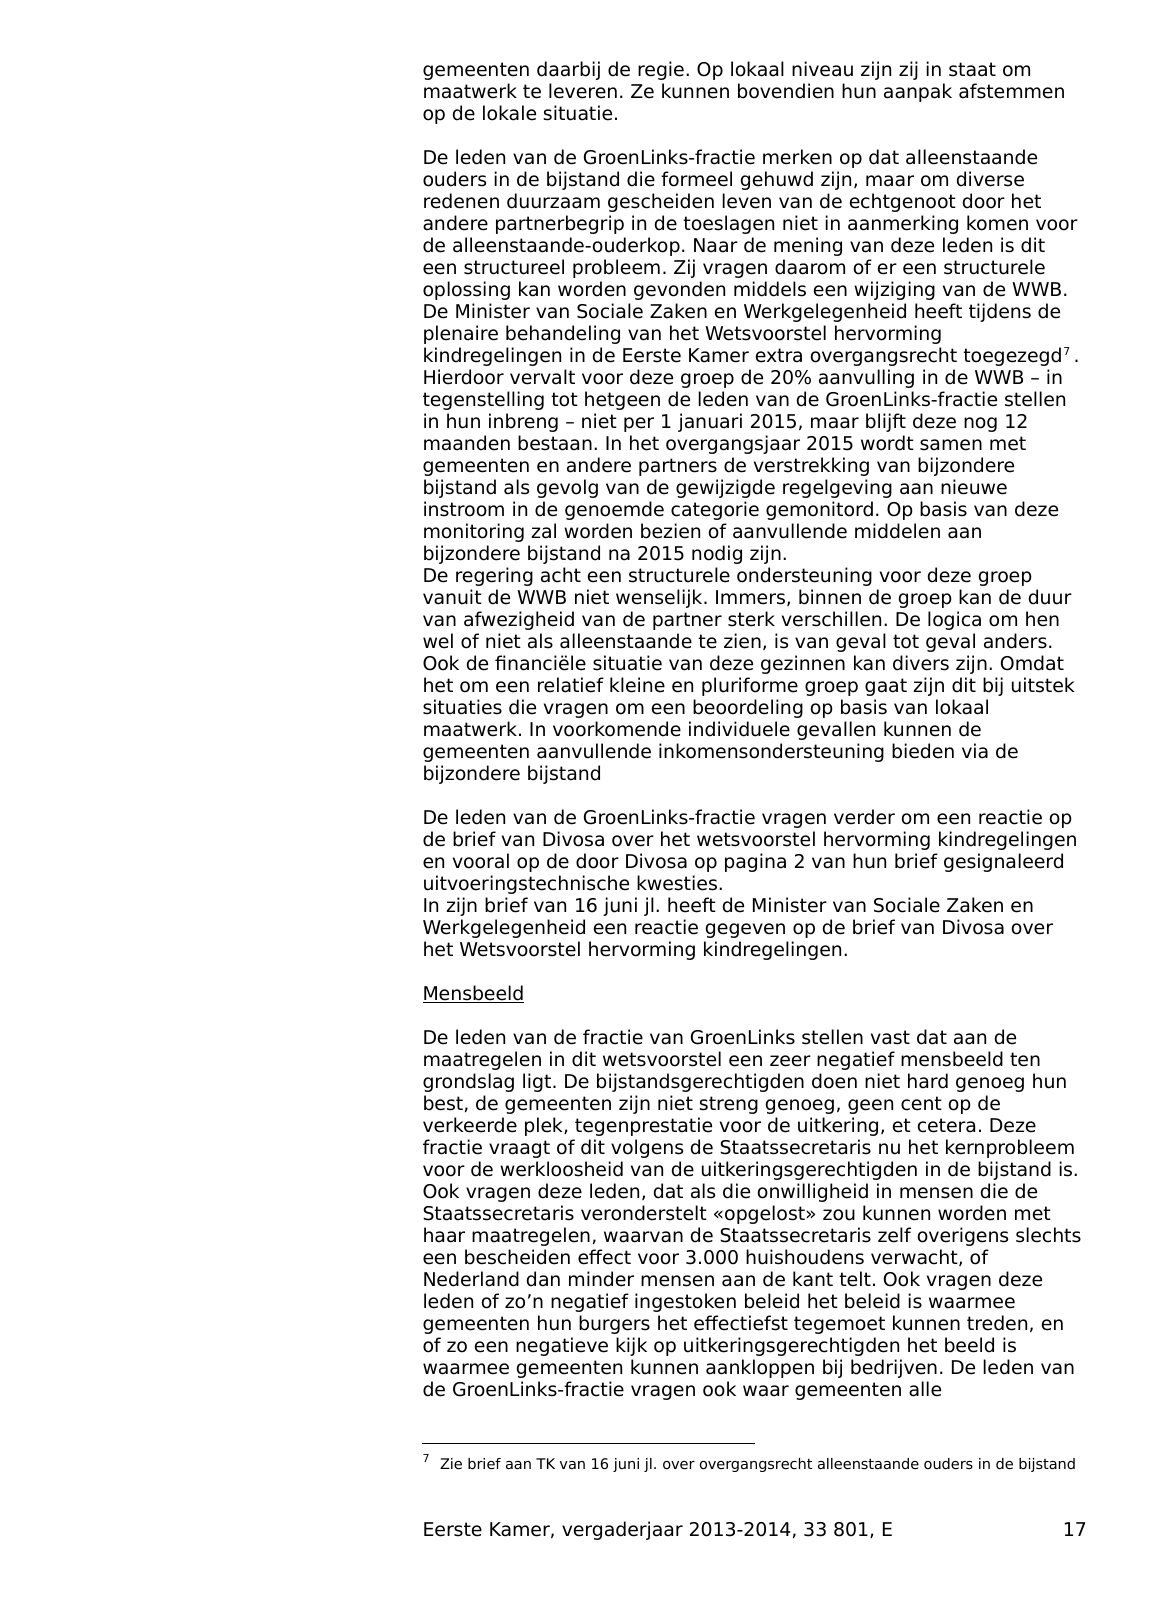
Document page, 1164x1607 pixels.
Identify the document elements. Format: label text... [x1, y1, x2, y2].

text De Minister van Sociale Zaken en Werkgelegenheid heeft tijdens de plenaire behandeling van het Wetsvoorstel hervorming kindregelingen in de Eerste Kamer extra overgangsrecht toegezegd. Hierdoor vervalt voor deze groep de 20% aanvulling in de WWB – in tegenstelling tot hetgeen de leden van de GroenLinks-fractie stellen in hun inbreng – niet per 1 januari 2015, maar blijft deze nog 12 maanden bestaan. In het overgangsjaar 2015 wordt samen met gemeenten en andere partners de verstrekking van bijzondere bijstand als gevolg van de gewijzigde regelgeving aan nieuwe instroom in de genoemde categorie gemonitord. Op basis van deze monitoring zal worden bezien of aanvullende middelen aan bijzondere bijstand na 2015 nodig zijn. [422, 301, 1087, 565]
subtitle Mensbeeld [422, 983, 1087, 1005]
text Zie brief aan TK van 16 juni jl. over overgangsrecht alleenstaande ouders in de bijstand [422, 1452, 1087, 1474]
text De leden van de fractie van GroenLinks stellen vast dat aan de maatregelen in dit wetsvoorstel een zeer negatief mensbeeld ten grondslag ligt. De bijstandsgerechtigden doen niet hard genoeg hun best, de gemeenten zijn niet streng genoeg, geen cent op de verkeerde plek, tegenprestatie voor de uitkering, et cetera. Deze fractie vraagt of dit volgens de Staatssecretaris nu het kernprobleem voor de werkloosheid van de uitkeringsgerechtigden in de bijstand is. Ook vragen deze leden, dat als die onwilligheid in mensen die de Staatssecretaris veronderstelt «opgelost» zou kunnen worden met haar maatregelen, waarvan de Staatssecretaris zelf overigens slechts een bescheiden effect voor 3.000 huishoudens verwacht, of Nederland dan minder mensen aan de kant telt. Ook vragen deze leden of zo’n negatief ingestoken beleid het beleid is waarmee gemeenten hun burgers het effectiefst tegemoet kunnen treden, en of zo een negatieve kijk op uitkeringsgerechtigden het beeld is waarmee gemeenten kunnen aankloppen bij bedrijven. De leden van de GroenLinks-fractie vragen ook waar gemeenten alle [422, 1027, 1087, 1401]
text gemeenten daarbij de regie. Op lokaal niveau zijn zij in staat om maatwerk te leveren. Ze kunnen bovendien hun aanpak afstemmen op de lokale situatie. [422, 59, 1087, 125]
text De leden van de GroenLinks-fractie merken op dat alleenstaande ouders in de bijstand die formeel gehuwd zijn, maar om diverse redenen duurzaam gescheiden leven van de echtgenoot door het andere partnerbegrip in de toeslagen niet in aanmerking komen voor de alleenstaande-ouderkop. Naar de mening van deze leden is dit een structureel probleem. Zij vragen daarom of er een structurele oplossing kan worden gevonden middels een wijziging van de WWB. [422, 147, 1087, 301]
text De leden van de GroenLinks-fractie vragen verder om een reactie op de brief van Divosa over het wetsvoorstel hervorming kindregelingen en vooral op de door Divosa op pagina 2 van hun brief gesignaleerd uitvoeringstechnische kwesties. [422, 807, 1087, 895]
text De regering acht een structurele ondersteuning voor deze groep vanuit de WWB niet wenselijk. Immers, binnen de groep kan de duur van afwezigheid van de partner sterk verschillen. De logica om hen wel of niet als alleenstaande te zien, is van geval tot geval anders. Ook de financiële situatie van deze gezinnen kan divers zijn. Omdat het om een relatief kleine en pluriforme groep gaat zijn dit bij uitstek situaties die vragen om een beoordeling op basis van lokaal maatwerk. In voorkomende individuele gevallen kunnen de gemeenten aanvullende inkomensondersteuning bieden via de bijzondere bijstand [422, 565, 1087, 784]
text In zijn brief van 16 juni jl. heeft de Minister van Sociale Zaken en Werkgelegenheid een reactie gegeven op de brief van Divosa over het Wetsvoorstel hervorming kindregelingen. [422, 895, 1087, 961]
